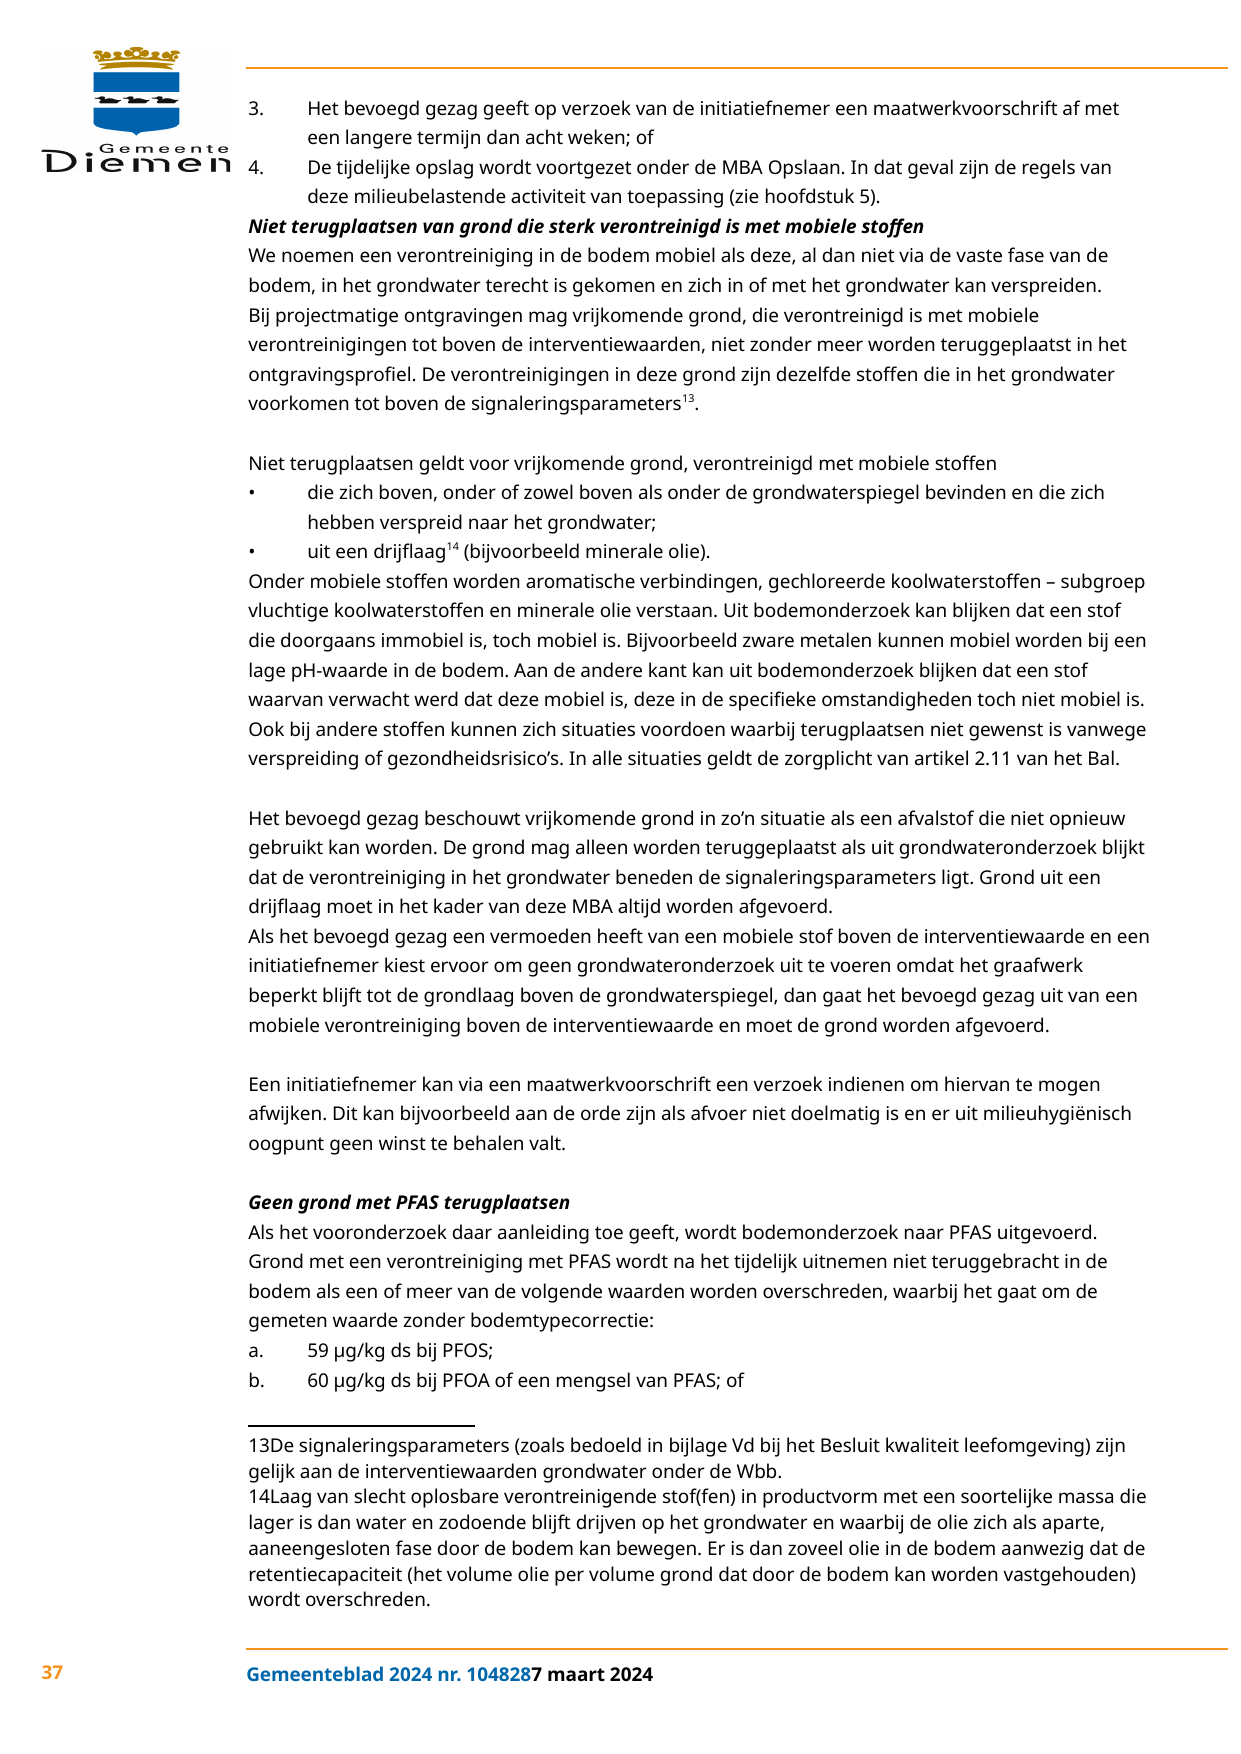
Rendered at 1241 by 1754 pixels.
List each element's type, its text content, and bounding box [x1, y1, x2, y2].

text Bij projectmatige ontgravingen mag vrijkomende grond, die verontreinigd is met mobiele verontreinigingen tot boven de interventiewaarden, niet zonder meer worden teruggeplaatst in het ontgravingsprofiel. De verontreinigingen in deze grond zijn dezelfde stoffen die in het grondwater voorkomen tot boven de signaleringsparameters. [248, 302, 1152, 416]
list uit een drijflaag (bijvoorbeeld minerale olie). [248, 538, 1152, 564]
text Het bevoegd gezag beschouwt vrijkomende grond in zo’n situatie als een afvalstof die niet opnieuw gebruikt kan worden. De grond mag alleen worden teruggeplaatst als uit grondwateronderzoek blijkt dat de verontreiniging in het grondwater beneden de signaleringsparameters ligt. Grond uit een drijflaag moet in het kader van deze MBA altijd worden afgevoerd. [248, 805, 1152, 919]
text Onder mobiele stoffen worden aromatische verbindingen, gechloreerde koolwaterstoffen – subgroep vluchtige koolwaterstoffen en minerale olie verstaan. Uit bodemonderzoek kan blijken dat een stof die doorgaans immobiel is, toch mobiel is. Bijvoorbeeld zware metalen kunnen mobiel worden bij een lage pH-waarde in de bodem. Aan de andere kant kan uit bodemonderzoek blijken dat een stof waarvan verwacht werd dat deze mobiel is, deze in de specifieke omstandigheden toch niet mobiel is. Ook bij andere stoffen kunnen zich situaties voordoen waarbij terugplaatsen niet gewenst is vanwege verspreiding of gezondheidsrisico’s. In alle situaties geldt de zorgplicht van artikel 2.11 van het Bal. [248, 568, 1152, 771]
text Een initiatiefnemer kan via een maatwerkvoorschrift een verzoek indienen om hiervan te mogen afwijken. Dit kan bijvoorbeeld aan de orde zijn als afvoer niet doelmatig is en er uit milieuhygiënisch oogpunt geen winst te behalen valt. [248, 1071, 1152, 1156]
text Geen grond met PFAS terugplaatsen [248, 1189, 1152, 1215]
text We noemen een verontreiniging in de bodem mobiel als deze, al dan niet via de vaste fase van de bodem, in het grondwater terecht is gekomen en zich in of met het grondwater kan verspreiden. [248, 243, 1152, 298]
list 59 µg/kg ds bij PFOS; [248, 1337, 1152, 1363]
picture [41, 47, 231, 172]
list De tijdelijke opslag wordt voortgezet onder de MBA Opslaan. In dat geval zijn de regels van deze milieubelastende activiteit van toepassing (zie hoofdstuk 5). [248, 154, 1152, 209]
list Laag van slecht oplosbare verontreinigende stof(fen) in productvorm met een soortelijke massa die lager is dan water en zodoende blijft drijven op het grondwater en waarbij de olie zich als aparte, aaneengesloten fase door de bodem kan bewegen. Er is dan zoveel olie in de bodem aanwezig dat de retentiecapaciteit (het volume olie per volume grond dat door de bodem kan worden vastgehouden) wordt overschreden. [248, 1483, 1152, 1612]
list die zich boven, onder of zowel boven als onder de grondwaterspiegel bevinden en die zich hebben verspreid naar het grondwater; [248, 479, 1152, 535]
list Het bevoegd gezag geeft op verzoek van de initiatiefnemer een maatwerkvoorschrift af met een langere termijn dan acht weken; of [248, 95, 1152, 150]
text Niet terugplaatsen van grond die sterk verontreinigd is met mobiele stoffen [248, 213, 1152, 239]
text De signaleringsparameters (zoals bedoeld in bijlage Vd bij het Besluit kwaliteit leefomgeving) zijn gelijk aan de interventiewaarden grondwater onder de Wbb. [248, 1432, 1152, 1483]
text Niet terugplaatsen geldt voor vrijkomende grond, verontreinigd met mobiele stoffen [248, 450, 1152, 476]
text Als het vooronderzoek daar aanleiding toe geeft, wordt bodemonderzoek naar PFAS uitgevoerd. Grond met een verontreiniging met PFAS wordt na het tijdelijk uitnemen niet teruggebracht in de bodem als een of meer van de volgende waarden worden overschreden, waarbij het gaat om de gemeten waarde zonder bodemtypecorrectie: [248, 1219, 1152, 1333]
text Als het bevoegd gezag een vermoeden heeft van een mobiele stof boven de interventiewaarde en een initiatiefnemer kiest ervoor om geen grondwateronderzoek uit te voeren omdat het graafwerk beperkt blijft tot de grondlaag boven de grondwaterspiegel, dan gaat het bevoegd gezag uit van een mobiele verontreiniging boven de interventiewaarde en moet de grond worden afgevoerd. [248, 923, 1152, 1038]
list 60 µg/kg ds bij PFOA of een mengsel van PFAS; of [248, 1367, 1152, 1393]
